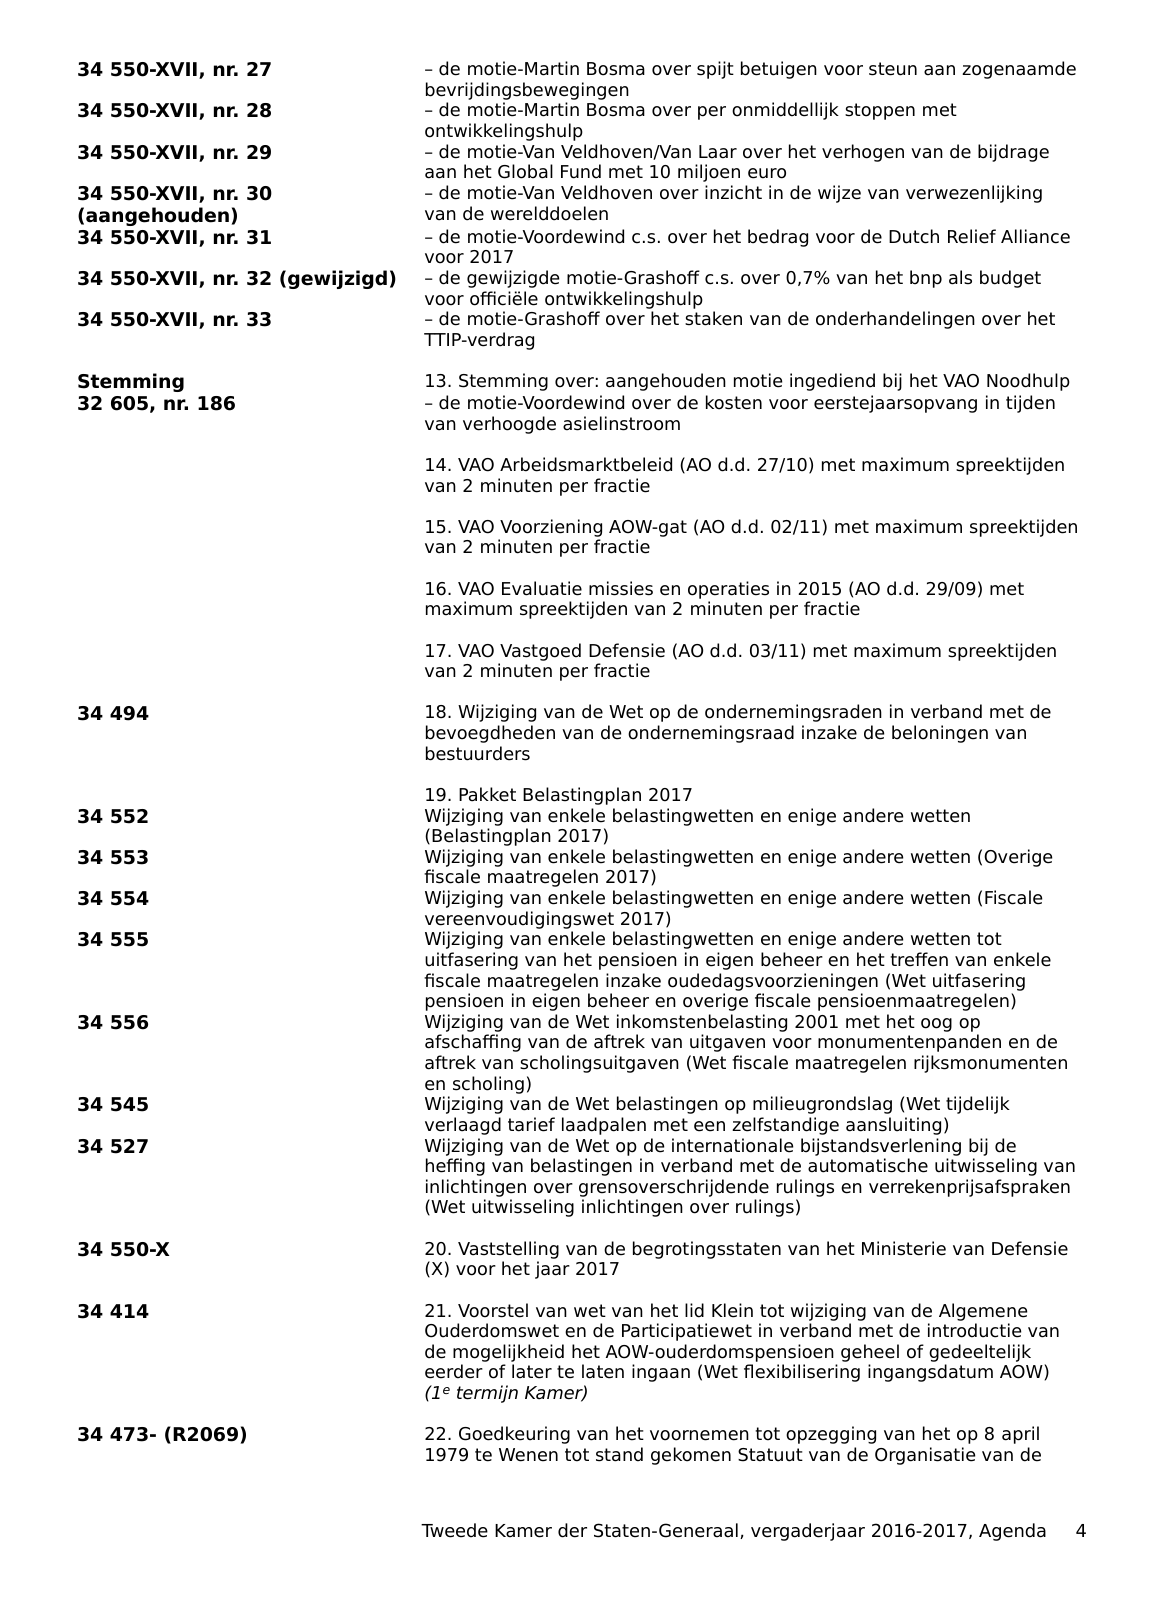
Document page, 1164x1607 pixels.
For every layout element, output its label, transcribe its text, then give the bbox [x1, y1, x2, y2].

table_cell Wijziging van enkele belastingwetten en enige andere wetten (Fiscale vereenvoudigingswet 2017) [418, 888, 1087, 929]
table_cell [77, 351, 401, 371]
table_cell 34 550-XVII, nr. 28 [77, 100, 401, 142]
table_cell [418, 682, 1087, 702]
table_cell 34 473- (R2069) [77, 1424, 401, 1466]
table_cell [77, 1404, 401, 1424]
table_cell [401, 682, 418, 702]
table_cell [401, 227, 418, 268]
table_cell [77, 579, 401, 620]
table_cell Wijziging van de Wet belastingen op milieugrondslag (Wet tijdelijk verlaagd tarief laadpalen met een zelfstandige aansluiting) [418, 1094, 1087, 1136]
table_cell [401, 183, 418, 227]
table_cell [401, 620, 418, 641]
table_cell [401, 1218, 418, 1239]
table_cell 34 552 [77, 806, 401, 847]
table_cell [77, 496, 401, 517]
table_cell [401, 1404, 418, 1424]
table_cell [418, 1404, 1087, 1424]
table_cell Wijziging van de Wet inkomstenbelasting 2001 met het oog op afschaffing van de aftrek van uitgaven voor monumentenpanden en de aftrek van scholingsuitgaven (Wet fiscale maatregelen rijksmonumenten en scholing) [418, 1012, 1087, 1094]
table_cell [401, 1239, 418, 1280]
table_cell [77, 1218, 401, 1239]
table_cell [401, 764, 418, 785]
table_cell Wijziging van enkele belastingwetten en enige andere wetten tot uitfasering van het pensioen in eigen beheer en het treffen van enkele fiscale maatregelen inzake oudedagsvoorzieningen (Wet uitfasering pensioen in eigen beheer en overige fiscale pensioenmaatregelen) [418, 929, 1087, 1012]
table_cell [401, 929, 418, 1012]
table_cell 17. VAO Vastgoed Defensie (AO d.d. 03/11) met maximum spreektijden van 2 minuten per fractie [418, 641, 1087, 682]
table_cell [401, 888, 418, 929]
table_cell 34 556 [77, 1012, 401, 1094]
table_cell Wijziging van de Wet op de internationale bijstandsverlening bij de heffing van belastingen in verband met de automatische uitwisseling van inlichtingen over grensoverschrijdende rulings en verrekenprijsafspraken (Wet uitwisseling inlichtingen over rulings) [418, 1136, 1087, 1218]
table_cell – de motie-Van Veldhoven/Van Laar over het verhogen van de bijdrage aan het Global Fund met 10 miljoen euro [418, 142, 1087, 183]
table_cell [77, 682, 401, 702]
table_cell 34 555 [77, 929, 401, 1012]
table_cell [401, 785, 418, 806]
table_cell 32 605, nr. 186 [77, 393, 401, 434]
table_cell 22. Goedkeuring van het voornemen tot opzegging van het op 8 april 1979 te Wenen tot stand gekomen Statuut van de Organisatie van de [418, 1424, 1087, 1466]
table_cell 14. VAO Arbeidsmarktbeleid (AO d.d. 27/10) met maximum spreektijden van 2 minuten per fractie [418, 455, 1087, 496]
table_cell 34 550-X [77, 1239, 401, 1280]
table_cell 19. Pakket Belastingplan 2017 [418, 785, 1087, 806]
table_cell [77, 455, 401, 496]
table_cell 34 550-XVII, nr. 32 (gewijzigd) [77, 268, 401, 309]
table_cell 34 550-XVII, nr. 27 [77, 59, 401, 100]
table_cell 34 550-XVII, nr. 31 [77, 227, 401, 268]
table_cell [401, 309, 418, 351]
table_cell [401, 1094, 418, 1136]
table_cell [77, 785, 401, 806]
table_cell Wijziging van enkele belastingwetten en enige andere wetten (Overige fiscale maatregelen 2017) [418, 847, 1087, 888]
table_cell [418, 1218, 1087, 1239]
table_cell [401, 847, 418, 888]
table_cell [77, 517, 401, 558]
table_cell [401, 434, 418, 455]
table_cell [77, 434, 401, 455]
table_cell [401, 455, 418, 496]
table_cell [401, 1012, 418, 1094]
table_cell [77, 558, 401, 579]
table_cell 15. VAO Voorziening AOW-gat (AO d.d. 02/11) met maximum spreektijden van 2 minuten per fractie [418, 517, 1087, 558]
table_cell [77, 764, 401, 785]
table_cell [418, 764, 1087, 785]
table_cell 18. Wijziging van de Wet op de ondernemingsraden in verband met de bevoegdheden van de ondernemingsraad inzake de beloningen van bestuurders [418, 703, 1087, 764]
table_cell – de motie-Voordewind c.s. over het bedrag voor de Dutch Relief Alliance voor 2017 [418, 227, 1087, 268]
table_cell [77, 620, 401, 641]
table_cell 34 527 [77, 1136, 401, 1218]
table_cell [401, 59, 418, 100]
table_cell [401, 558, 418, 579]
table_cell 34 550-XVII, nr. 33 [77, 309, 401, 351]
table_cell – de gewijzigde motie-Grashoff c.s. over 0,7% van het bnp als budget voor officiële ontwikkelingshulp [418, 268, 1087, 309]
table_cell [401, 496, 418, 517]
table_cell [77, 641, 401, 682]
table_cell [401, 142, 418, 183]
table_cell [418, 620, 1087, 641]
table_cell [401, 806, 418, 847]
table_cell 34 494 [77, 703, 401, 764]
table_cell 20. Vaststelling van de begrotingsstaten van het Ministerie van Defensie (X) voor het jaar 2017 [418, 1239, 1087, 1280]
table_cell 16. VAO Evaluatie missies en operaties in 2015 (AO d.d. 29/09) met maximum spreektijden van 2 minuten per fractie [418, 579, 1087, 620]
table_cell [401, 371, 418, 393]
table_cell 34 550-XVII, nr. 30 (aangehouden) [77, 183, 401, 227]
table_cell [401, 351, 418, 371]
table_cell – de motie-Van Veldhoven over inzicht in de wijze van verwezenlijking van de werelddoelen [418, 183, 1087, 227]
table_cell [401, 1301, 418, 1404]
table_cell [401, 268, 418, 309]
table_cell 34 554 [77, 888, 401, 929]
table_cell 34 553 [77, 847, 401, 888]
table_cell – de motie-Martin Bosma over per onmiddellijk stoppen met ontwikkelingshulp [418, 100, 1087, 142]
table_cell [418, 558, 1087, 579]
table_cell – de motie-Voordewind over de kosten voor eerstejaarsopvang in tijden van verhoogde asielinstroom [418, 393, 1087, 434]
table_cell [418, 434, 1087, 455]
table_cell Stemming [77, 371, 401, 393]
table_cell 13. Stemming over: aangehouden motie ingediend bij het VAO Noodhulp [418, 371, 1087, 393]
table_cell [401, 393, 418, 434]
table_cell 34 550-XVII, nr. 29 [77, 142, 401, 183]
table_cell [401, 641, 418, 682]
table_cell [401, 1424, 418, 1466]
table_cell – de motie-Grashoff over het staken van de onderhandelingen over het TTIP-verdrag [418, 309, 1087, 351]
table_cell Wijziging van enkele belastingwetten en enige andere wetten (Belastingplan 2017) [418, 806, 1087, 847]
table_cell [401, 579, 418, 620]
table_cell 34 414 [77, 1301, 401, 1404]
table_cell [401, 1280, 418, 1301]
table_cell [401, 517, 418, 558]
table_cell 21. Voorstel van wet van het lid Klein tot wijziging van de Algemene Ouderdomswet en de Participatiewet in verband met de introductie van de mogelijkheid het AOW-ouderdomspensioen geheel of gedeeltelijk eerder of later te laten ingaan (Wet flexibilisering ingangsdatum AOW) (1e termijn Kamer) [418, 1301, 1087, 1404]
table_cell [418, 351, 1087, 371]
table_cell [418, 1280, 1087, 1301]
table_cell 34 545 [77, 1094, 401, 1136]
table_cell [401, 100, 418, 142]
table_cell [401, 1136, 418, 1218]
table_cell [401, 703, 418, 764]
table_cell [77, 1280, 401, 1301]
table_cell [418, 496, 1087, 517]
table_cell – de motie-Martin Bosma over spijt betuigen voor steun aan zogenaamde bevrijdingsbewegingen [418, 59, 1087, 100]
